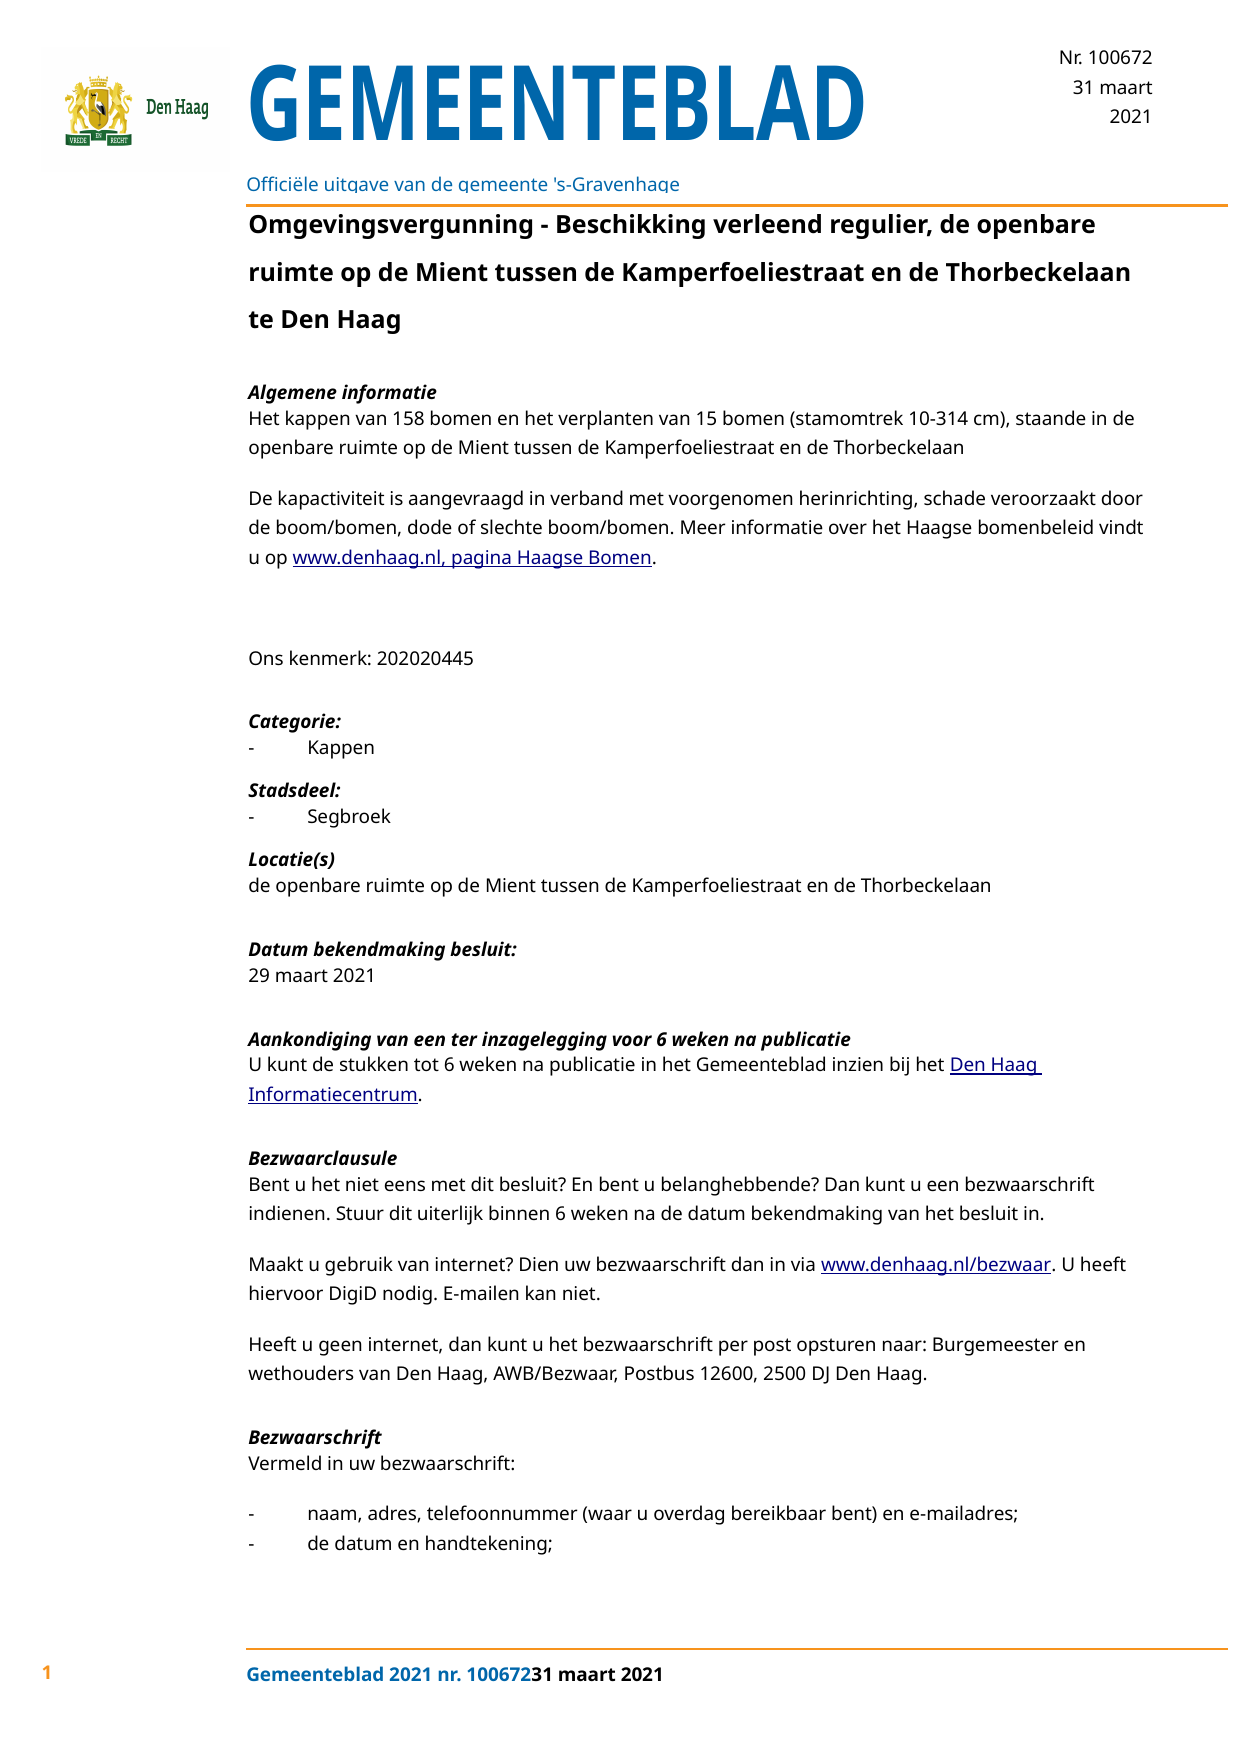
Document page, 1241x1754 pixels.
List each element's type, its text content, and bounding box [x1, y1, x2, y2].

text de openbare ruimte op de Mient tussen de Kamperfoeliestraat en de Thorbeckelaan [248, 872, 1152, 898]
text 29 maart 2021 [248, 962, 1152, 988]
text Bent u het niet eens met dit besluit? En bent u belanghebbende? Dan kunt u een bezwaarschrift indienen. Stuur dit uiterlijk binnen 6 weken na de datum bekendmaking van het besluit in. [248, 1171, 1152, 1226]
text Algemene informatie [248, 379, 1152, 405]
text Ons kenmerk: 202020445 [248, 645, 1152, 671]
list Kappen [248, 734, 1152, 760]
list naam, adres, telefoonnummer (waar u overdag bereikbaar bent) en e-mailadres; [248, 1501, 1152, 1526]
text Maakt u gebruik van internet? Dien uw bezwaarschrift dan in via www.denhaag.nl/bezwaar. U heeft hiervoor DigiD nodig. E-mailen kan niet. [248, 1251, 1152, 1306]
text Bezwaarschrift [248, 1424, 1152, 1450]
text Stadsdeel: [248, 778, 1152, 803]
text Categorie: [248, 709, 1152, 734]
text Aankondiging van een ter inzagelegging voor 6 weken na publicatie [248, 1026, 1152, 1052]
list Segbroek [248, 803, 1152, 829]
text Omgevingsvergunning - Beschikking verleend regulier, de openbare ruimte op de Mient tussen de Kamperfoeliestraat en de Thorbeckelaan te Den Haag [248, 207, 1152, 336]
text Bezwaarclausule [248, 1145, 1152, 1171]
text Locatie(s) [248, 846, 1152, 872]
list de datum en handtekening; [248, 1530, 1152, 1556]
text Datum bekendmaking besluit: [248, 936, 1152, 962]
text Heeft u geen internet, dan kunt u het bezwaarschrift per post opsturen naar: Burgemeester en wethouders van Den Haag, AWB/Bezwaar, Postbus 12600, 2500 DJ Den Haag. [248, 1331, 1152, 1386]
text Het kappen van 158 bomen en het verplanten van 15 bomen (stamomtrek 10-314 cm), staande in de openbare ruimte op de Mient tussen de Kamperfoeliestraat en de Thorbeckelaan [248, 405, 1152, 460]
text U kunt de stukken tot 6 weken na publicatie in het Gemeenteblad inzien bij het Den Haag Informatiecentrum. [248, 1052, 1152, 1107]
text De kapactiviteit is aangevraagd in verband met voorgenomen herinrichting, schade veroorzaakt door de boom/bomen, dode of slechte boom/bomen. Meer informatie over het Haagse bomenbeleid vindt u op www.denhaag.nl, pagina Haagse Bomen. [248, 485, 1152, 570]
picture [41, 47, 231, 172]
text Vermeld in uw bezwaarschrift: [248, 1450, 1152, 1476]
